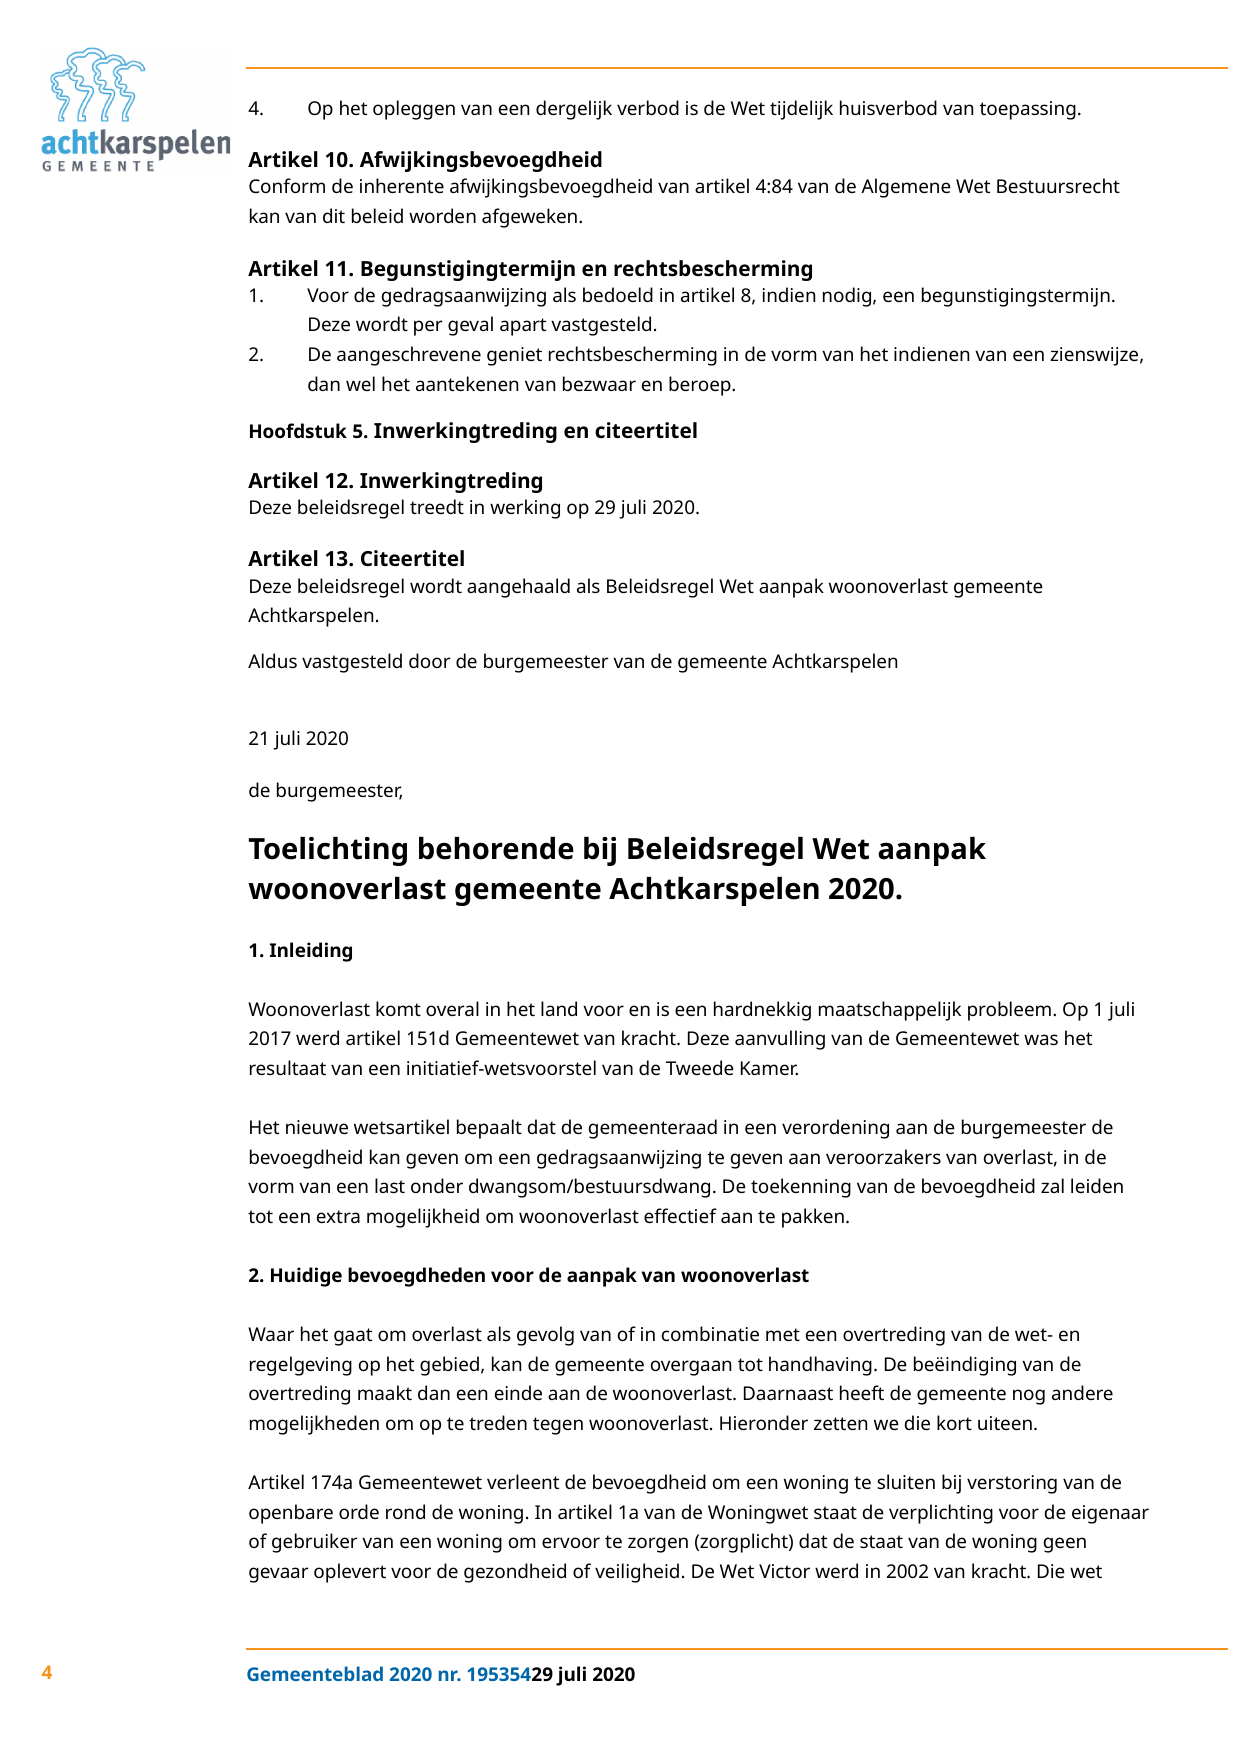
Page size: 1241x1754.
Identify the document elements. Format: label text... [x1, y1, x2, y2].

text Artikel 11. Begunstigingtermijn en rechtsbescherming [248, 254, 1152, 282]
text de burgemeester, [248, 777, 1152, 803]
text Artikel 13. Citeertitel [248, 544, 1152, 573]
picture [41, 47, 231, 172]
text Artikel 12. Inwerkingtreding [248, 466, 1152, 494]
text Woonoverlast komt overal in het land voor en is een hardnekkig maatschappelijk probleem. Op 1 juli 2017 werd artikel 151d Gemeentewet van kracht. Deze aanvulling van de Gemeentewet was het resultaat van een initiatief-wetsvoorstel van de Tweede Kamer. [248, 996, 1152, 1081]
text Deze beleidsregel treedt in werking op 29 juli 2020. [248, 494, 1152, 520]
list De aangeschrevene geniet rechtsbescherming in de vorm van het indienen van een zienswijze, dan wel het aantekenen van bezwaar en beroep. [248, 341, 1152, 397]
text Artikel 174a Gemeentewet verleent de bevoegdheid om een woning te sluiten bij verstoring van de openbare orde rond de woning. In artikel 1a van de Woningwet staat de verplichting voor de eigenaar of gebruiker van een woning om ervoor te zorgen (zorgplicht) dat de staat van de woning geen gevaar oplevert voor de gezondheid of veiligheid. De Wet Victor werd in 2002 van kracht. Die wet [248, 1469, 1152, 1584]
text Toelichting behorende bij Beleidsregel Wet aanpak woonoverlast gemeente Achtkarspelen 2020. [248, 828, 1152, 908]
list Voor de gedragsaanwijzing als bedoeld in artikel 8, indien nodig, een begunstigingstermijn. Deze wordt per geval apart vastgesteld. [248, 282, 1152, 337]
text Artikel 10. Afwijkingsbevoegdheid [248, 145, 1152, 174]
text Conform de inherente afwijkingsbevoegdheid van artikel 4:84 van de Algemene Wet Bestuursrecht kan van dit beleid worden afgeweken. [248, 174, 1152, 229]
text Aldus vastgesteld door de burgemeester van de gemeente Achtkarspelen [248, 648, 1152, 674]
text Hoofdstuk 5. Inwerkingtreding en citeertitel [248, 416, 1152, 445]
text Deze beleidsregel wordt aangehaald als Beleidsregel Wet aanpak woonoverlast gemeente Achtkarspelen. [248, 573, 1152, 628]
text Het nieuwe wetsartikel bepaalt dat de gemeenteraad in een verordening aan de burgemeester de bevoegdheid kan geven om een gedragsaanwijzing te geven aan veroorzakers van overlast, in de vorm van een last onder dwangsom/bestuursdwang. De toekenning van de bevoegdheid zal leiden tot een extra mogelijkheid om woonoverlast effectief aan te pakken. [248, 1114, 1152, 1229]
text 1. Inleiding [248, 937, 1152, 963]
text 21 juli 2020 [248, 725, 1152, 751]
text Waar het gaat om overlast als gevolg van of in combinatie met een overtreding van de wet- en regelgeving op het gebied, kan de gemeente overgaan tot handhaving. De beëindiging van de overtreding maakt dan een einde aan de woonoverlast. Daarnaast heeft de gemeente nog andere mogelijkheden om op te treden tegen woonoverlast. Hieronder zetten we die kort uiteen. [248, 1321, 1152, 1436]
text 2. Huidige bevoegdheden voor de aanpak van woonoverlast [248, 1262, 1152, 1288]
list Op het opleggen van een dergelijk verbod is de Wet tijdelijk huisverbod van toepassing. [248, 95, 1152, 121]
